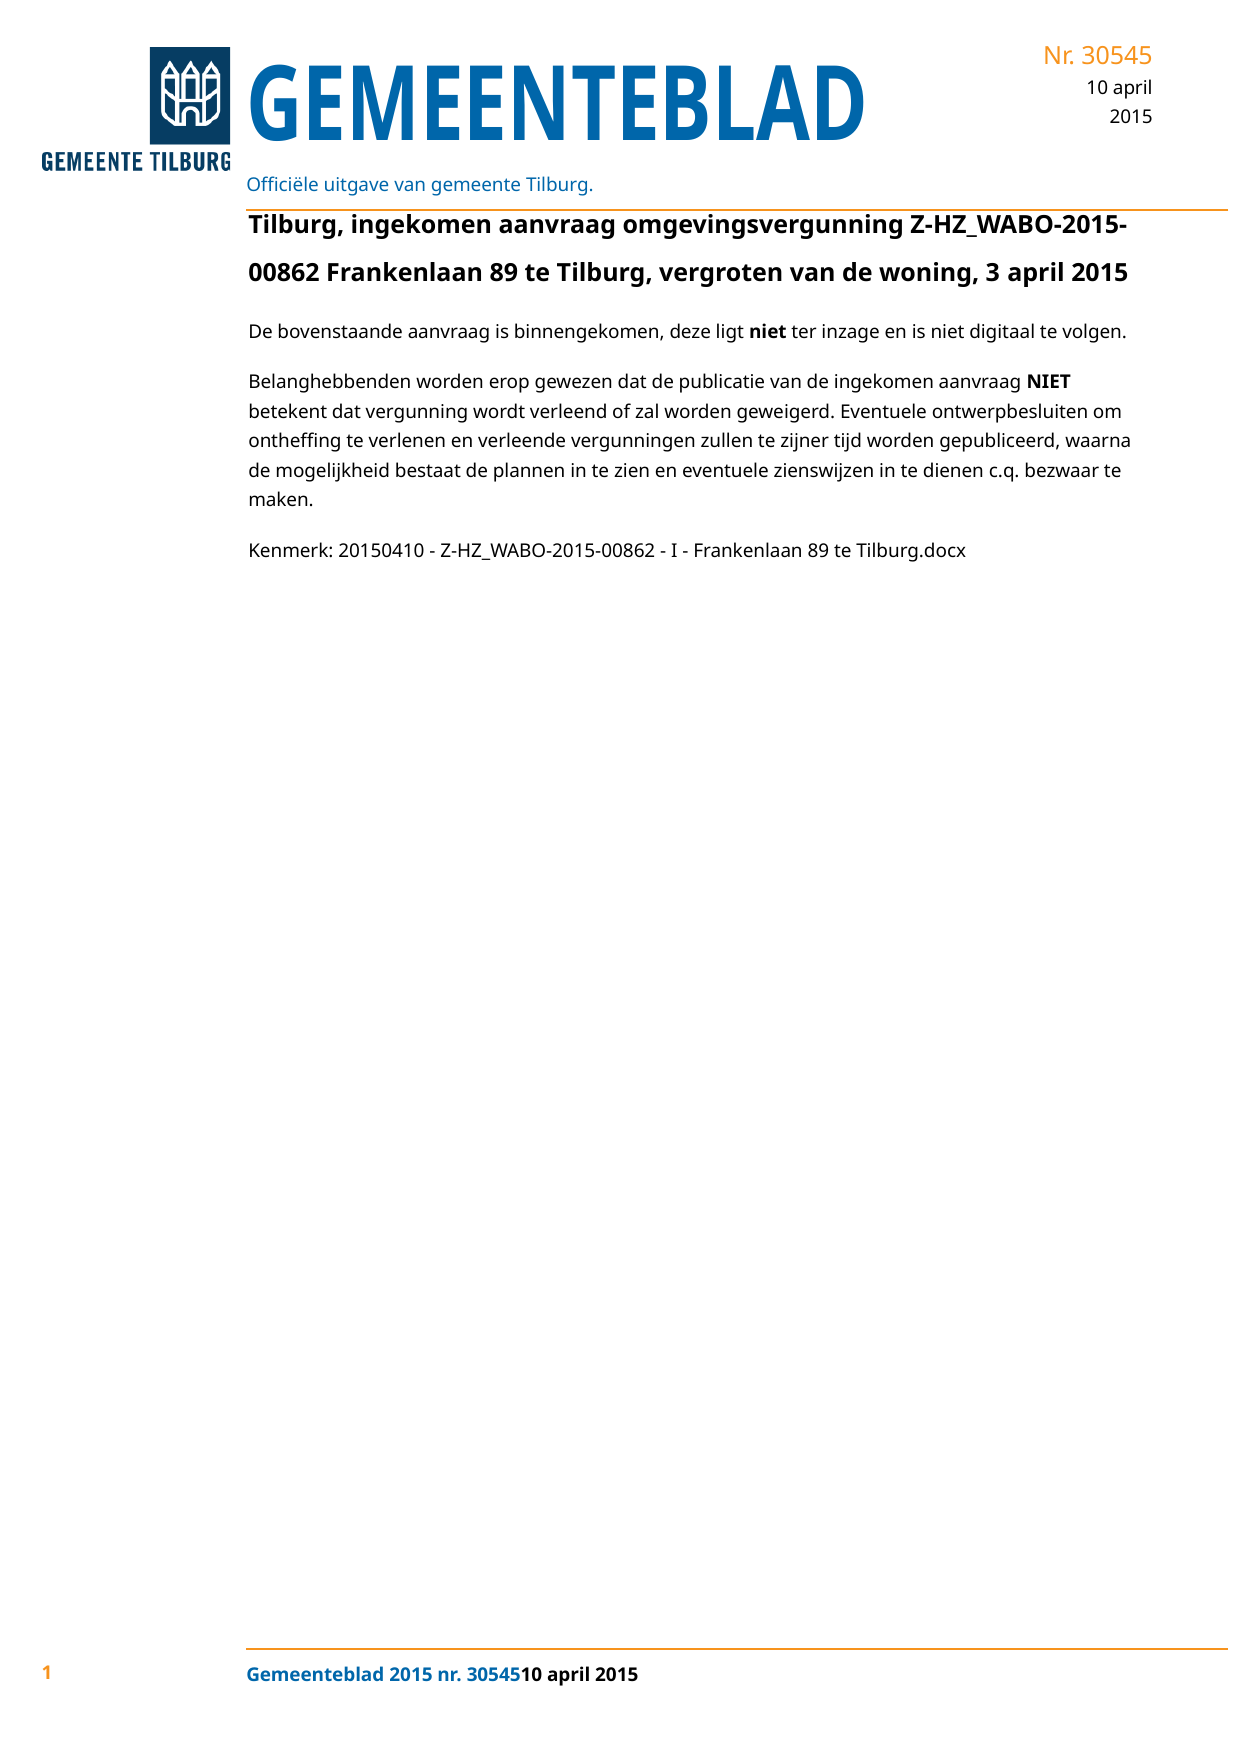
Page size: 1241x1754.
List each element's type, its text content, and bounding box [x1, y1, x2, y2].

text De bovenstaande aanvraag is binnengekomen, deze ligt niet ter inzage en is niet digitaal te volgen. [248, 318, 1152, 344]
text Belanghebbenden worden erop gewezen dat de publicatie van de ingekomen aanvraag NIET betekent dat vergunning wordt verleend of zal worden geweigerd. Eventuele ontwerpbesluiten om ontheffing te verlenen en verleende vergunningen zullen te zijner tijd worden gepubliceerd, waarna de mogelijkheid bestaat de plannen in te zien en eventuele zienswijzen in te dienen c.q. bezwaar te maken. [248, 368, 1152, 512]
text Kenmerk: 20150410 - Z-HZ_WABO-2015-00862 - I - Frankenlaan 89 te Tilburg.docx [248, 537, 1152, 563]
text Tilburg, ingekomen aanvraag omgevingsvergunning Z-HZ_WABO-2015-00862 Frankenlaan 89 te Tilburg, vergroten van de woning, 3 april 2015 [248, 211, 1152, 288]
picture [41, 47, 231, 172]
